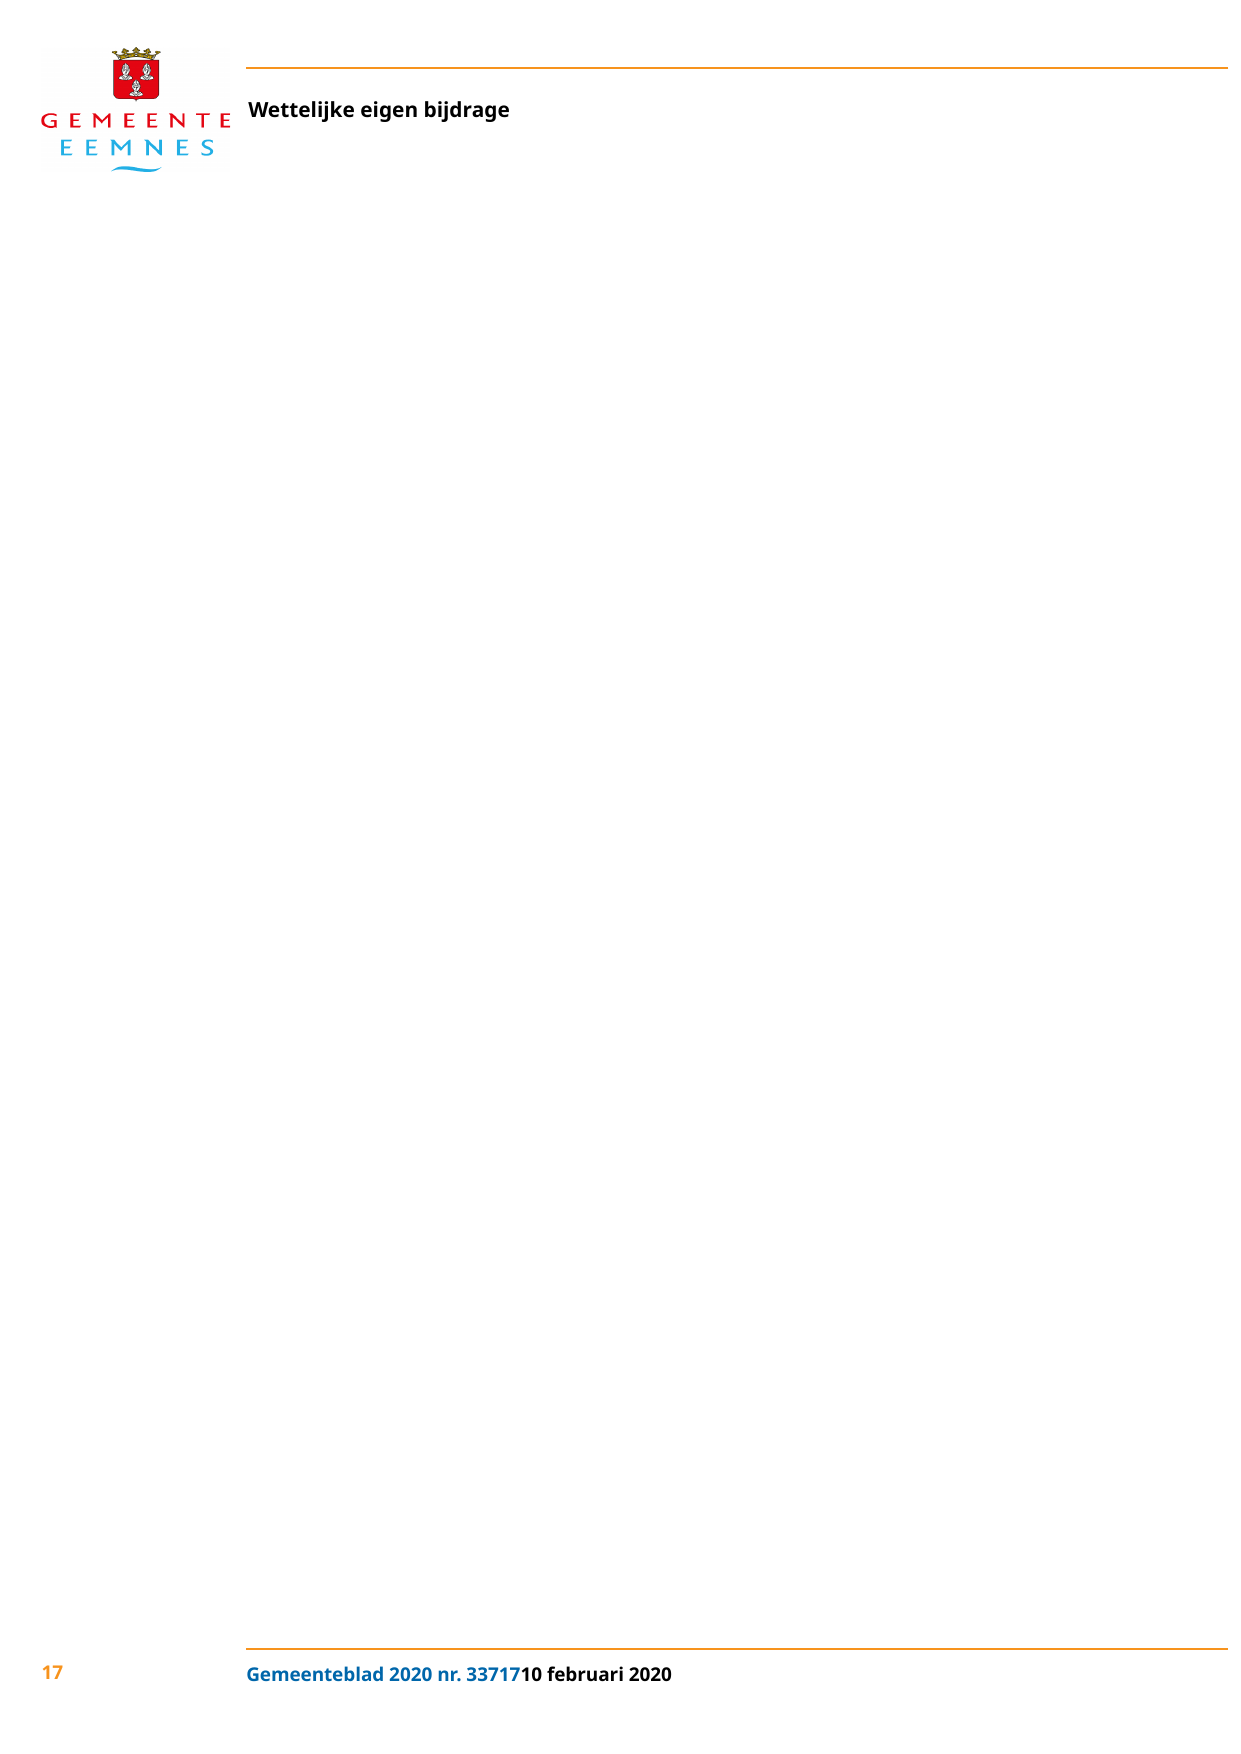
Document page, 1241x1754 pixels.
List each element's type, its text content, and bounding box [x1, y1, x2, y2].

text Wettelijke eigen bijdrage [248, 95, 1152, 123]
picture [41, 47, 231, 172]
